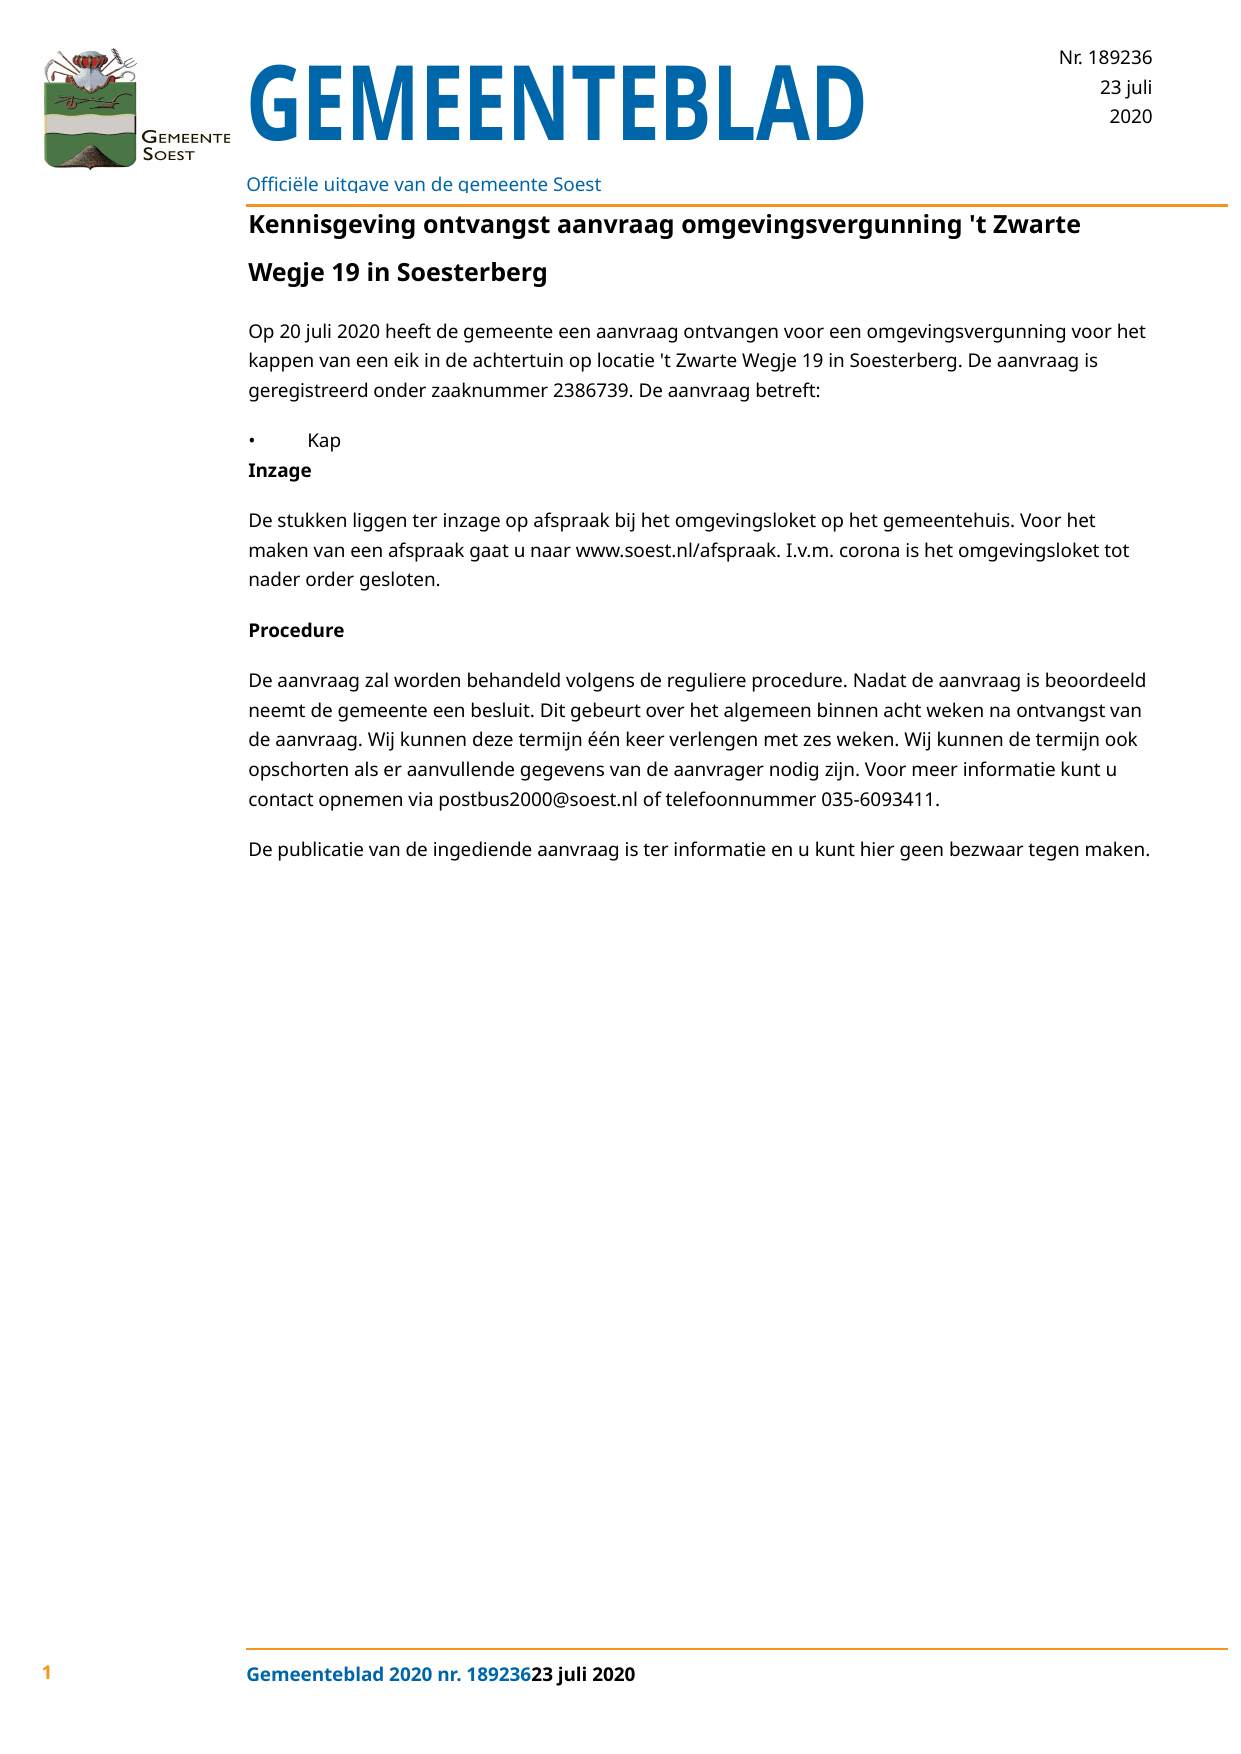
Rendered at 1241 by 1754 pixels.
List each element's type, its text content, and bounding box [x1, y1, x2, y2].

text Inzage [248, 457, 1152, 483]
text De aanvraag zal worden behandeld volgens de reguliere procedure. Nadat de aanvraag is beoordeeld neemt de gemeente een besluit. Dit gebeurt over het algemeen binnen acht weken na ontvangst van de aanvraag. Wij kunnen deze termijn één keer verlengen met zes weken. Wij kunnen de termijn ook opschorten als er aanvullende gegevens van de aanvrager nodig zijn. Voor meer informatie kunt u contact opnemen via postbus2000@soest.nl of telefoonnummer 035-6093411. [248, 667, 1152, 812]
list Kap [248, 427, 1152, 453]
picture [41, 47, 231, 172]
text Op 20 juli 2020 heeft de gemeente een aanvraag ontvangen voor een omgevingsvergunning voor het kappen van een eik in de achtertuin op locatie 't Zwarte Wegje 19 in Soesterberg. De aanvraag is geregistreerd onder zaaknummer 2386739. De aanvraag betreft: [248, 318, 1152, 403]
text De stukken liggen ter inzage op afspraak bij het omgevingsloket op het gemeentehuis. Voor het maken van een afspraak gaat u naar www.soest.nl/afspraak. I.v.m. corona is het omgevingsloket tot nader order gesloten. [248, 507, 1152, 592]
text De publicatie van de ingediende aanvraag is ter informatie en u kunt hier geen bezwaar tegen maken. [248, 836, 1152, 862]
text Procedure [248, 617, 1152, 643]
text Kennisgeving ontvangst aanvraag omgevingsvergunning 't Zwarte Wegje 19 in Soesterberg [248, 207, 1152, 288]
